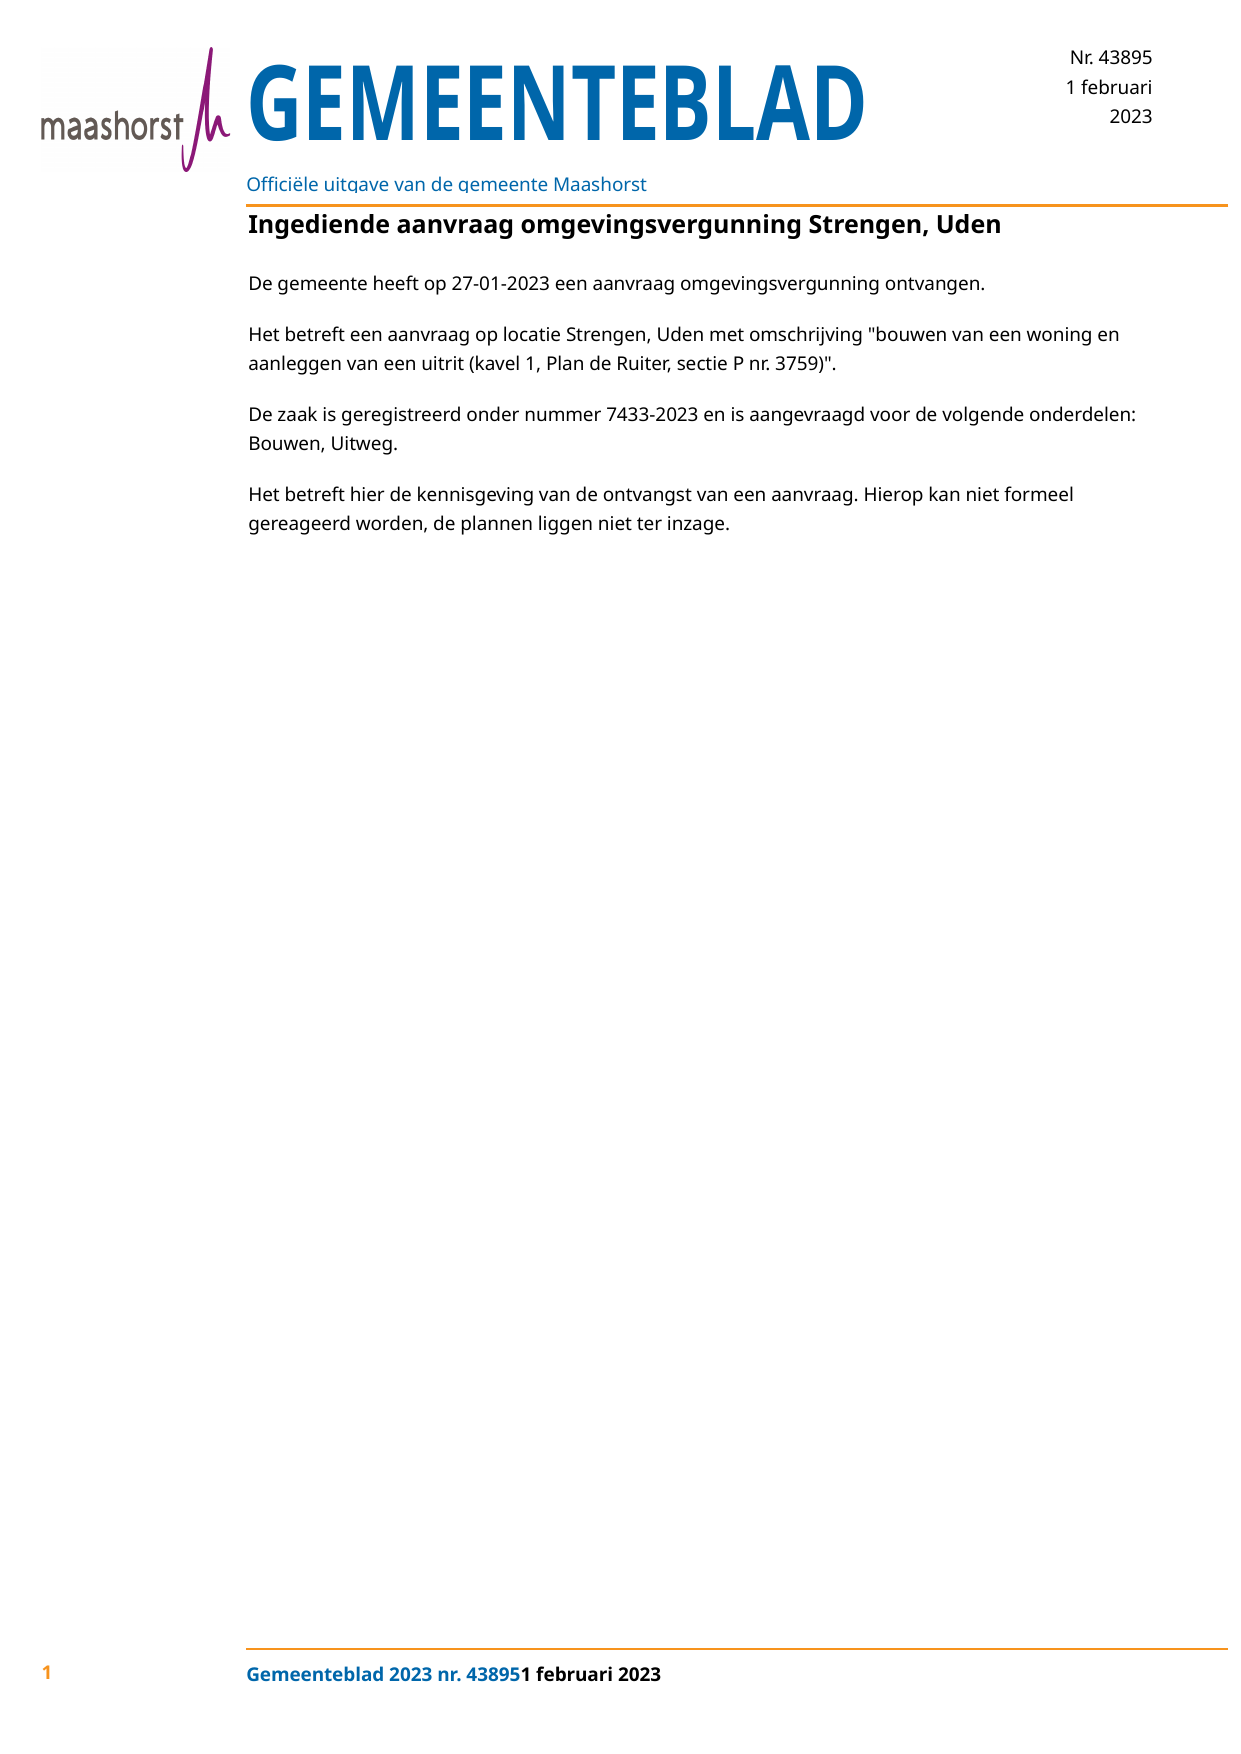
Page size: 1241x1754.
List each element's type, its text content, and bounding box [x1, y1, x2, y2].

text Het betreft hier de kennisgeving van de ontvangst van een aanvraag. Hierop kan niet formeel gereageerd worden, de plannen liggen niet ter inzage. [248, 481, 1152, 536]
text De zaak is geregistreerd onder nummer 7433-2023 en is aangevraagd voor de volgende onderdelen: Bouwen, Uitweg. [248, 401, 1152, 456]
text Ingediende aanvraag omgevingsvergunning Strengen, Uden [248, 207, 1152, 241]
text Het betreft een aanvraag op locatie Strengen, Uden met omschrijving "bouwen van een woning en aanleggen van een uitrit (kavel 1, Plan de Ruiter, sectie P nr. 3759)". [248, 321, 1152, 376]
text De gemeente heeft op 27-01-2023 een aanvraag omgevingsvergunning ontvangen. [248, 270, 1152, 296]
picture [41, 47, 231, 172]
